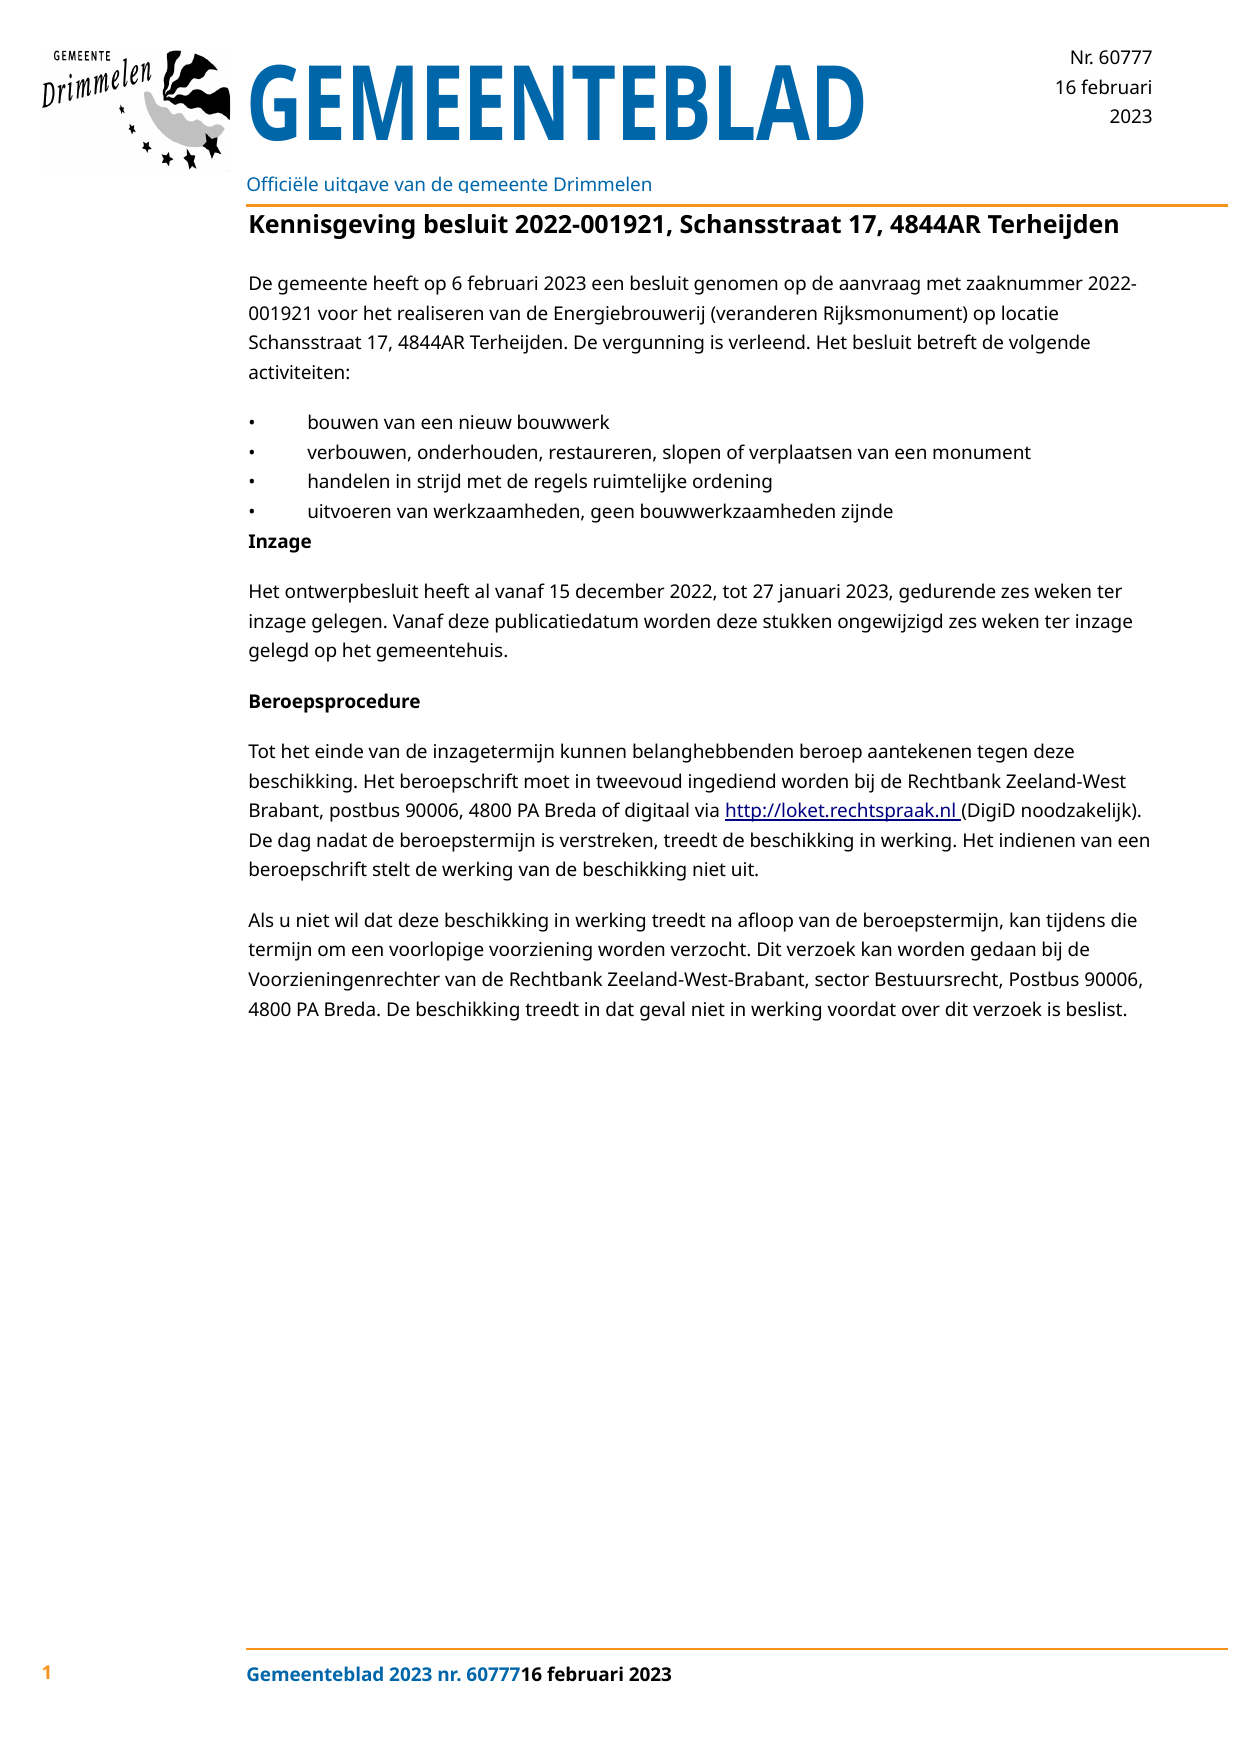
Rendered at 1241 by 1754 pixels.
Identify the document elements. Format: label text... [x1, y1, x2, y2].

list handelen in strijd met de regels ruimtelijke ordening [248, 469, 1152, 494]
list uitvoeren van werkzaamheden, geen bouwwerkzaamheden zijnde [248, 498, 1152, 524]
picture [41, 47, 231, 172]
list bouwen van een nieuw bouwwerk [248, 409, 1152, 435]
text Tot het einde van de inzagetermijn kunnen belanghebbenden beroep aantekenen tegen deze beschikking. Het beroepschrift moet in tweevoud ingediend worden bij de Rechtbank Zeeland-West Brabant, postbus 90006, 4800 PA Breda of digitaal via http://loket.rechtspraak.nl (DigiD noodzakelijk). De dag nadat de beroepstermijn is verstreken, treedt de beschikking in werking. Het indienen van een beroepschrift stelt de werking van de beschikking niet uit. [248, 738, 1152, 882]
text Beroepsprocedure [248, 688, 1152, 713]
text Kennisgeving besluit 2022-001921, Schansstraat 17, 4844AR Terheijden [248, 207, 1152, 241]
text Het ontwerpbesluit heeft al vanaf 15 december 2022, tot 27 januari 2023, gedurende zes weken ter inzage gelegen. Vanaf deze publicatiedatum worden deze stukken ongewijzigd zes weken ter inzage gelegd op het gemeentehuis. [248, 578, 1152, 663]
list verbouwen, onderhouden, restaureren, slopen of verplaatsen van een monument [248, 439, 1152, 465]
text De gemeente heeft op 6 februari 2023 een besluit genomen op de aanvraag met zaaknummer 2022-001921 voor het realiseren van de Energiebrouwerij (veranderen Rijksmonument) op locatie Schansstraat 17, 4844AR Terheijden. De vergunning is verleend. Het besluit betreft de volgende activiteiten: [248, 270, 1152, 385]
text Als u niet wil dat deze beschikking in werking treedt na afloop van de beroepstermijn, kan tijdens die termijn om een voorlopige voorziening worden verzocht. Dit verzoek kan worden gedaan bij de Voorzieningenrechter van de Rechtbank Zeeland-West-Brabant, sector Bestuursrecht, Postbus 90006, 4800 PA Breda. De beschikking treedt in dat geval niet in werking voordat over dit verzoek is beslist. [248, 907, 1152, 1021]
text Inzage [248, 528, 1152, 553]
